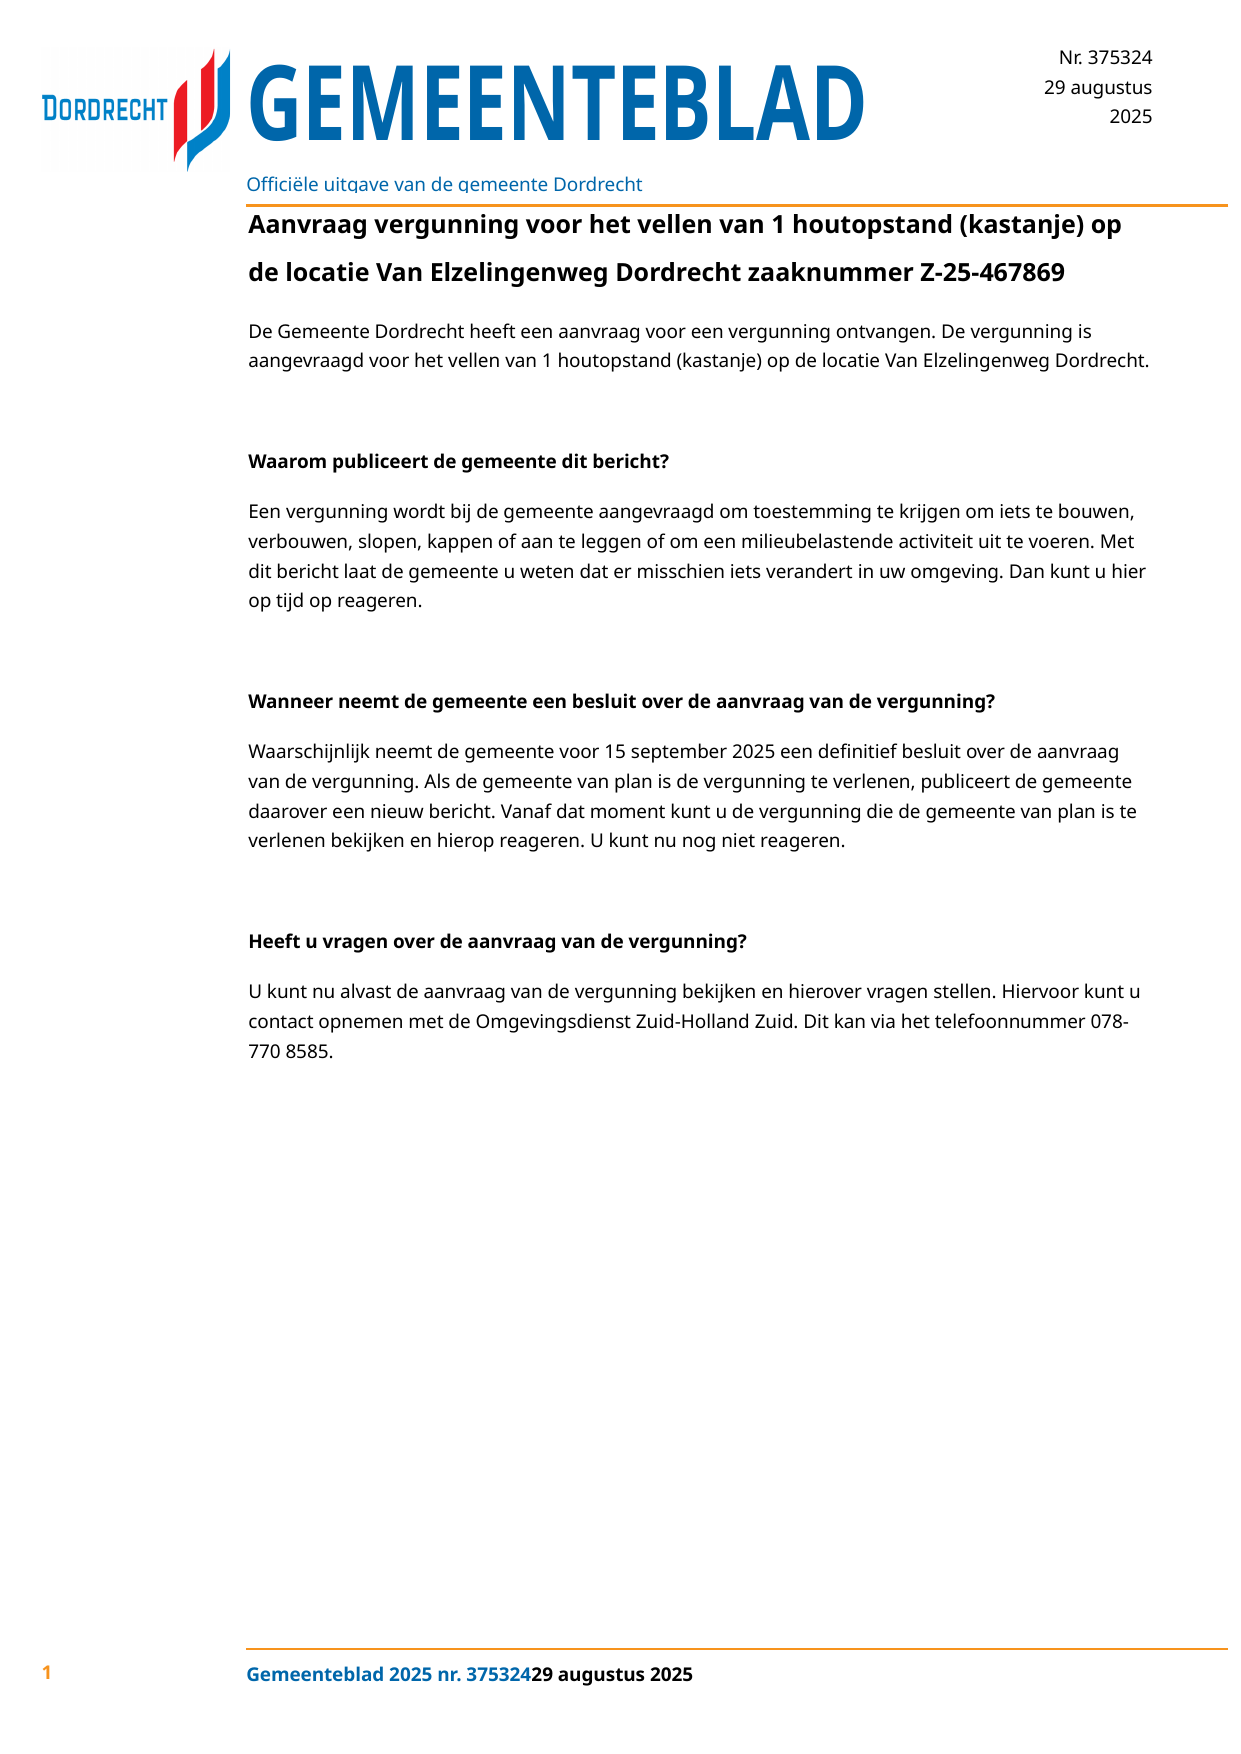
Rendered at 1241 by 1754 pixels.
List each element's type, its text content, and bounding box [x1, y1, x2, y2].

text U kunt nu alvast de aanvraag van de vergunning bekijken en hierover vragen stellen. Hiervoor kunt u contact opnemen met de Omgevingsdienst Zuid-Holland Zuid. Dit kan via het telefoonnummer 078-770 8585. [248, 979, 1152, 1064]
text Wanneer neemt de gemeente een besluit over de aanvraag van de vergunning? [248, 688, 1152, 714]
text De Gemeente Dordrecht heeft een aanvraag voor een vergunning ontvangen. De vergunning is aangevraagd voor het vellen van 1 houtopstand (kastanje) op de locatie Van Elzelingenweg Dordrecht. [248, 318, 1152, 373]
picture [41, 47, 231, 172]
text Een vergunning wordt bij de gemeente aangevraagd om toestemming te krijgen om iets te bouwen, verbouwen, slopen, kappen of aan te leggen of om een milieubelastende activiteit uit te voeren. Met dit bericht laat de gemeente u weten dat er misschien iets verandert in uw omgeving. Dan kunt u hier op tijd op reageren. [248, 499, 1152, 613]
text Aanvraag vergunning voor het vellen van 1 houtopstand (kastanje) op de locatie Van Elzelingenweg Dordrecht zaaknummer Z-25-467869 [248, 207, 1152, 288]
text Heeft u vragen over de aanvraag van de vergunning? [248, 928, 1152, 954]
text Waarschijnlijk neemt de gemeente voor 15 september 2025 een definitief besluit over de aanvraag van de vergunning. Als de gemeente van plan is de vergunning te verlenen, publiceert de gemeente daarover een nieuw bericht. Vanaf dat moment kunt u de vergunning die de gemeente van plan is te verlenen bekijken en hierop reageren. U kunt nu nog niet reageren. [248, 739, 1152, 853]
text Waarom publiceert de gemeente dit bericht? [248, 448, 1152, 474]
